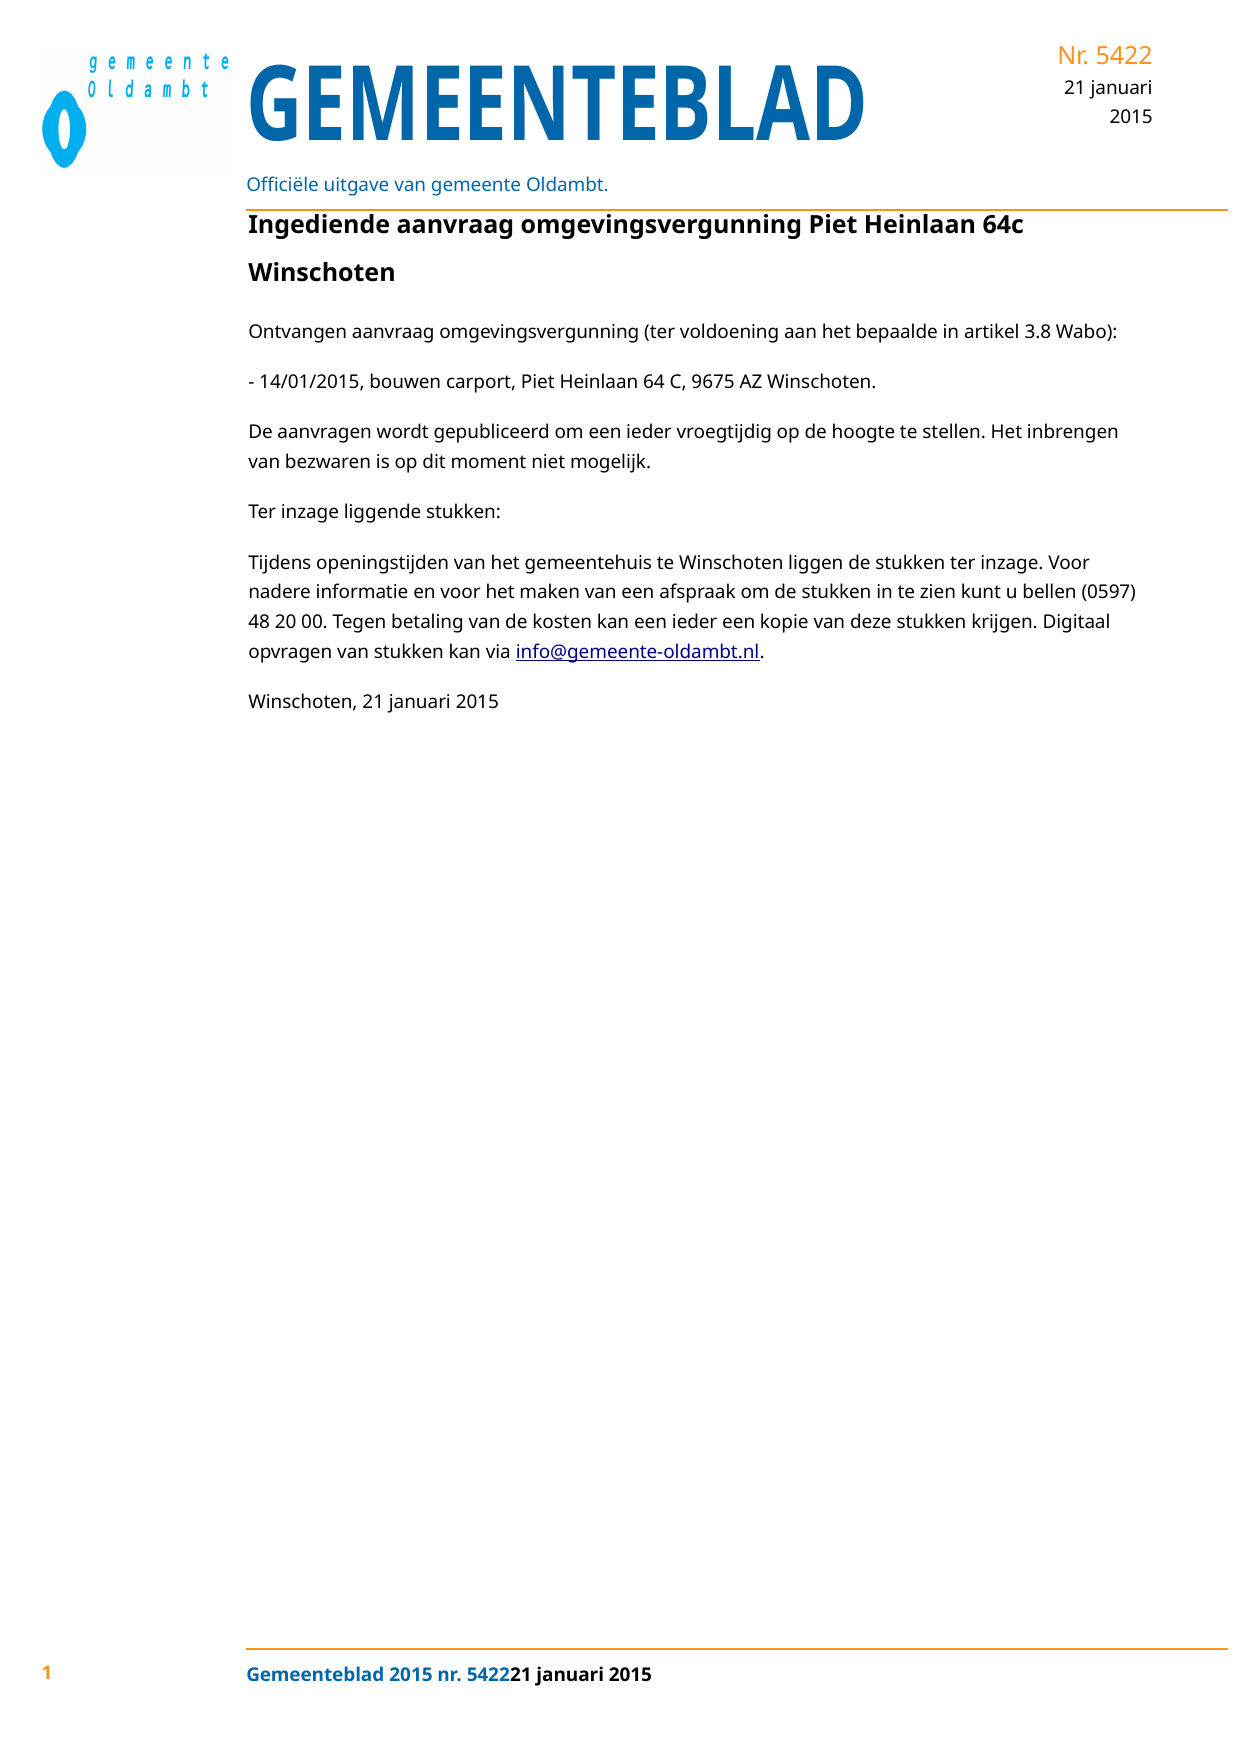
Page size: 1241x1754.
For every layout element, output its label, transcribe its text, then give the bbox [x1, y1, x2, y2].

text Ontvangen aanvraag omgevingsvergunning (ter voldoening aan het bepaalde in artikel 3.8 Wabo): [248, 318, 1152, 344]
picture [41, 47, 231, 172]
text De aanvragen wordt gepubliceerd om een ieder vroegtijdig op de hoogte te stellen. Het inbrengen van bezwaren is op dit moment niet mogelijk. [248, 419, 1152, 474]
text Tijdens openingstijden van het gemeentehuis te Winschoten liggen de stukken ter inzage. Voor nadere informatie en voor het maken van een afspraak om de stukken in te zien kunt u bellen (0597) 48 20 00. Tegen betaling van de kosten kan een ieder een kopie van deze stukken krijgen. Digitaal opvragen van stukken kan via info@gemeente-oldambt.nl. [248, 549, 1152, 664]
text - 14/01/2015, bouwen carport, Piet Heinlaan 64 C, 9675 AZ Winschoten. [248, 368, 1152, 394]
text Ter inzage liggende stukken: [248, 499, 1152, 524]
text Winschoten, 21 januari 2015 [248, 688, 1152, 714]
text Ingediende aanvraag omgevingsvergunning Piet Heinlaan 64c Winschoten [248, 211, 1152, 288]
